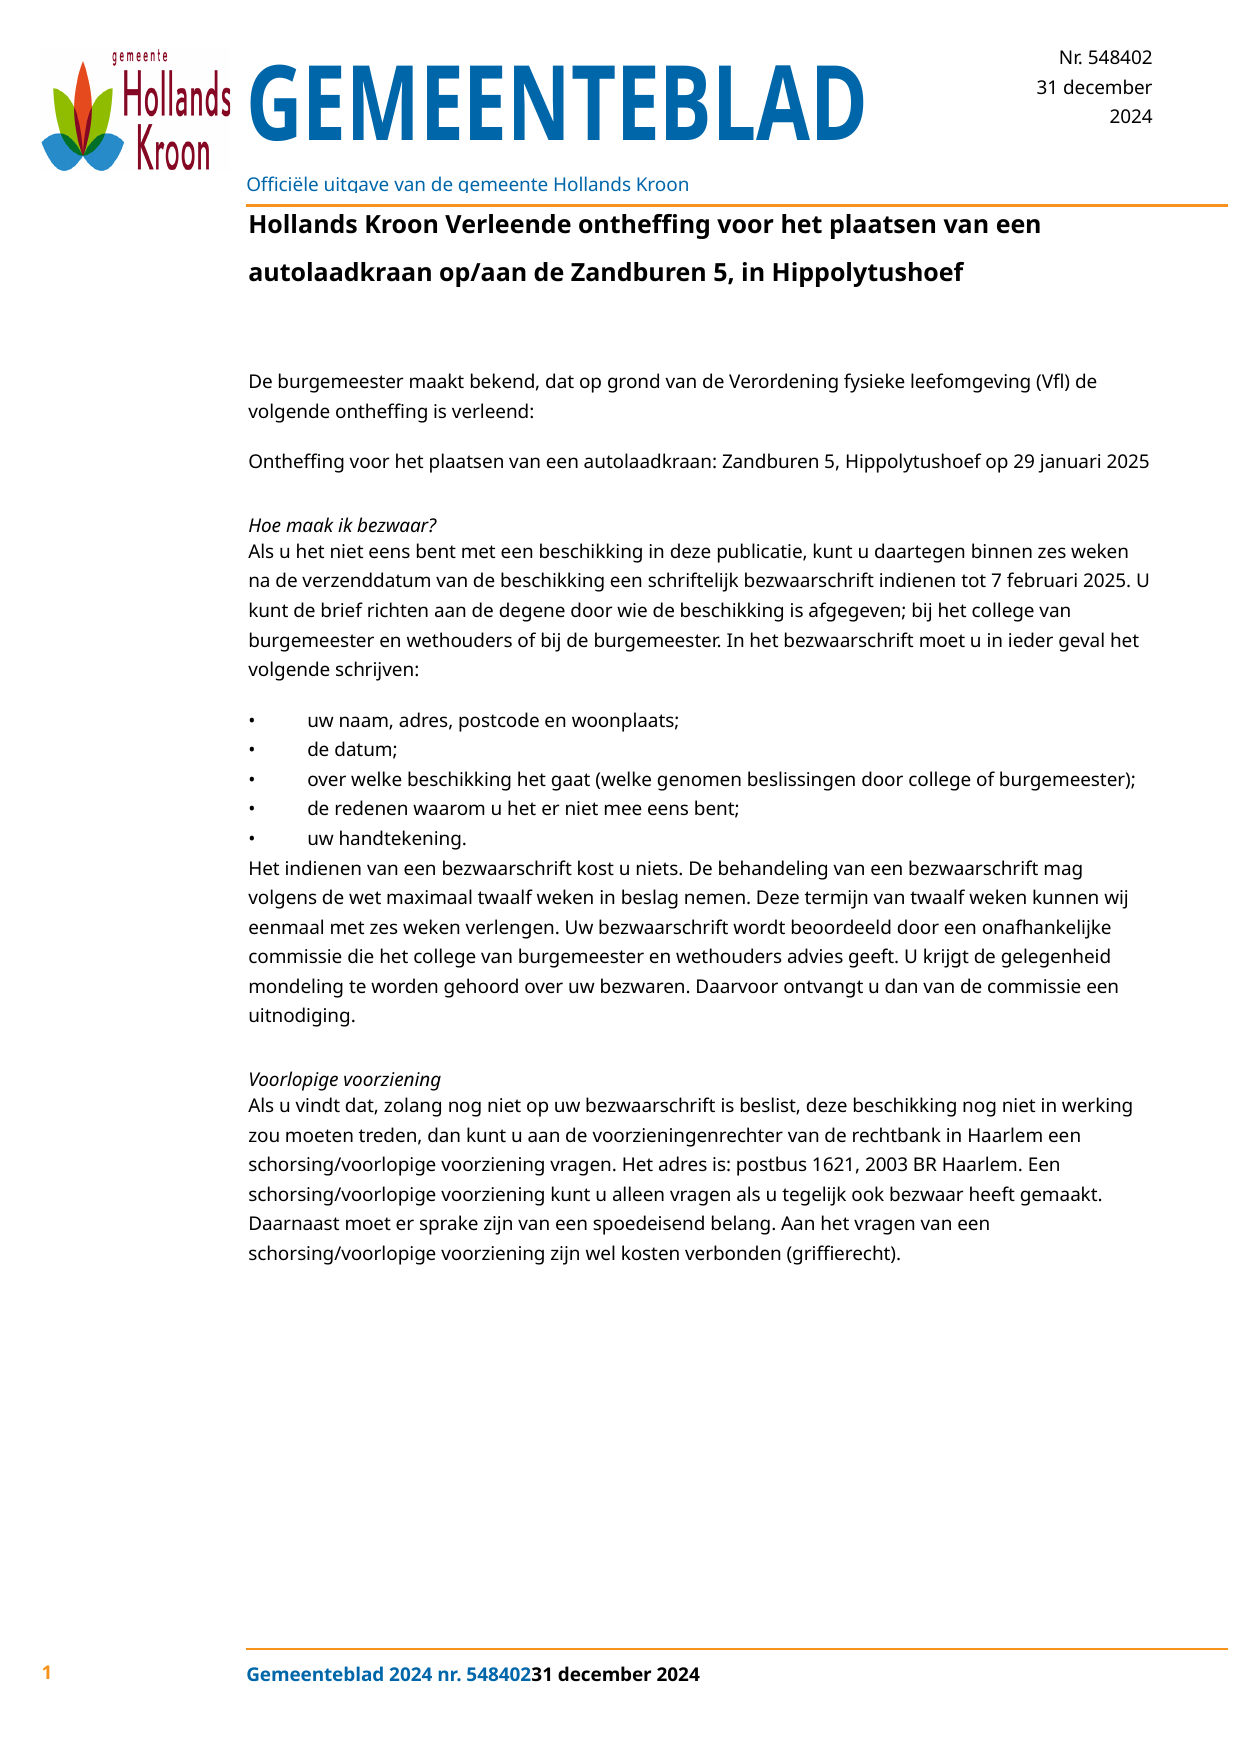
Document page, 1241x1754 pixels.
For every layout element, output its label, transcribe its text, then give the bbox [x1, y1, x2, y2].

list uw naam, adres, postcode en woonplaats; [248, 707, 1152, 732]
text Het indienen van een bezwaarschrift kost u niets. De behandeling van een bezwaarschrift mag volgens de wet maximaal twaalf weken in beslag nemen. Deze termijn van twaalf weken kunnen wij eenmaal met zes weken verlengen. Uw bezwaarschrift wordt beoordeeld door een onafhankelijke commissie die het college van burgemeester en wethouders advies geeft. U krijgt de gelegenheid mondeling te worden gehoord over uw bezwaren. Daarvoor ontvangt u dan van de commissie een uitnodiging. [248, 855, 1152, 1028]
picture [41, 47, 231, 172]
text Als u vindt dat, zolang nog niet op uw bezwaarschrift is beslist, deze beschikking nog niet in werking zou moeten treden, dan kunt u aan de voorzieningenrechter van de rechtbank in Haarlem een schorsing/voorlopige voorziening vragen. Het adres is: postbus 1621, 2003 BR Haarlem. Een schorsing/voorlopige voorziening kunt u alleen vragen als u tegelijk ook bezwaar heeft gemaakt. Daarnaast moet er sprake zijn van een spoedeisend belang. Aan het vragen van een schorsing/voorlopige voorziening zijn wel kosten verbonden (griffierecht). [248, 1092, 1152, 1266]
text Ontheffing voor het plaatsen van een autolaadkraan: Zandburen 5, Hippolytushoef op 29 januari 2025 [248, 448, 1152, 474]
list de datum; [248, 736, 1152, 762]
text Hollands Kroon Verleende ontheffing voor het plaatsen van een autolaadkraan op/aan de Zandburen 5, in Hippolytushoef [248, 207, 1152, 288]
list de redenen waarom u het er niet mee eens bent; [248, 796, 1152, 821]
text De burgemeester maakt bekend, dat op grond van de Verordening fysieke leefomgeving (Vfl) de volgende ontheffing is verleend: [248, 368, 1152, 424]
text Voorlopige voorziening [248, 1067, 1152, 1092]
text Hoe maak ik bezwaar? [248, 512, 1152, 538]
list over welke beschikking het gaat (welke genomen beslissingen door college of burgemeester); [248, 766, 1152, 792]
list uw handtekening. [248, 825, 1152, 851]
text Als u het niet eens bent met een beschikking in deze publicatie, kunt u daartegen binnen zes weken na de verzenddatum van de beschikking een schriftelijk bezwaarschrift indienen tot 7 februari 2025. U kunt de brief richten aan de degene door wie de beschikking is afgegeven; bij het college van burgemeester en wethouders of bij de burgemeester. In het bezwaarschrift moet u in ieder geval het volgende schrijven: [248, 538, 1152, 682]
